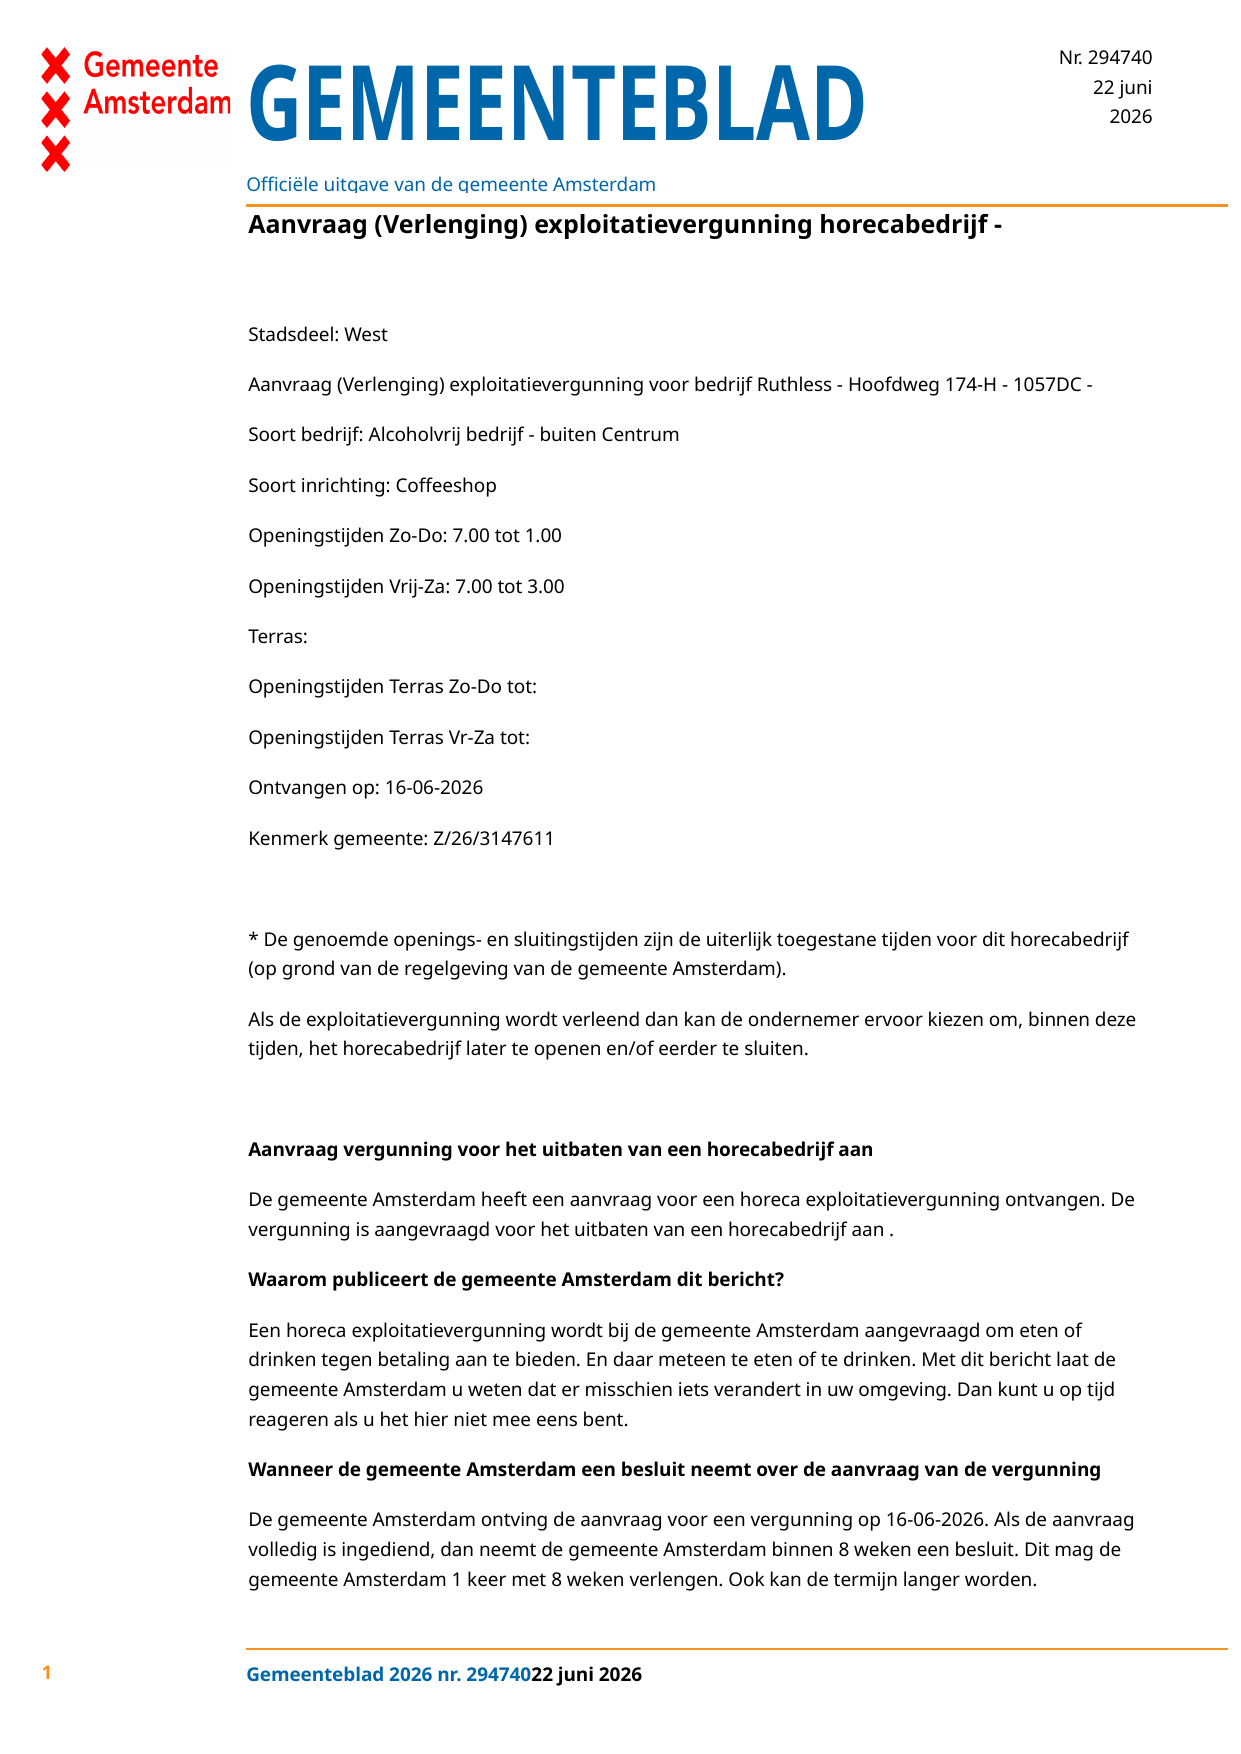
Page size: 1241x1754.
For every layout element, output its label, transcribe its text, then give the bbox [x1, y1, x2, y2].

text Aanvraag (Verlenging) exploitatievergunning voor bedrijf Ruthless - Hoofdweg 174-H - 1057DC - [248, 371, 1152, 397]
text De gemeente Amsterdam heeft een aanvraag voor een horeca exploitatievergunning ontvangen. De vergunning is aangevraagd voor het uitbaten van een horecabedrijf aan . [248, 1187, 1152, 1242]
text Terras: [248, 623, 1152, 649]
text Stadsdeel: West [248, 321, 1152, 346]
text Soort inrichting: Coffeeshop [248, 472, 1152, 498]
text Openingstijden Zo-Do: 7.00 tot 1.00 [248, 522, 1152, 548]
text Aanvraag vergunning voor het uitbaten van een horecabedrijf aan [248, 1136, 1152, 1162]
text Als de exploitatievergunning wordt verleend dan kan de ondernemer ervoor kiezen om, binnen deze tijden, het horecabedrijf later te openen en/of eerder te sluiten. [248, 1006, 1152, 1061]
text * De genoemde openings- en sluitingstijden zijn de uiterlijk toegestane tijden voor dit horecabedrijf (op grond van de regelgeving van de gemeente Amsterdam). [248, 926, 1152, 981]
text Kenmerk gemeente: Z/26/3147611 [248, 825, 1152, 851]
text Openingstijden Terras Zo-Do tot: [248, 674, 1152, 699]
text Openingstijden Terras Vr-Za tot: [248, 724, 1152, 750]
text Een horeca exploitatievergunning wordt bij de gemeente Amsterdam aangevraagd om eten of drinken tegen betaling aan te bieden. En daar meteen te eten of te drinken. Met dit bericht laat de gemeente Amsterdam u weten dat er misschien iets verandert in uw omgeving. Dan kunt u op tijd reageren als u het hier niet mee eens bent. [248, 1317, 1152, 1431]
text Openingstijden Vrij-Za: 7.00 tot 3.00 [248, 573, 1152, 598]
text Wanneer de gemeente Amsterdam een besluit neemt over de aanvraag van de vergunning [248, 1456, 1152, 1482]
text Soort bedrijf: Alcoholvrij bedrijf - buiten Centrum [248, 422, 1152, 447]
text De gemeente Amsterdam ontving de aanvraag voor een vergunning op 16-06-2026. Als de aanvraag volledig is ingediend, dan neemt de gemeente Amsterdam binnen 8 weken een besluit. Dit mag de gemeente Amsterdam 1 keer met 8 weken verlengen. Ook kan de termijn langer worden. [248, 1507, 1152, 1591]
text Waarom publiceert de gemeente Amsterdam dit bericht? [248, 1267, 1152, 1292]
text Aanvraag (Verlenging) exploitatievergunning horecabedrijf - [248, 207, 1152, 241]
text Ontvangen op: 16-06-2026 [248, 774, 1152, 800]
picture [41, 47, 231, 172]
